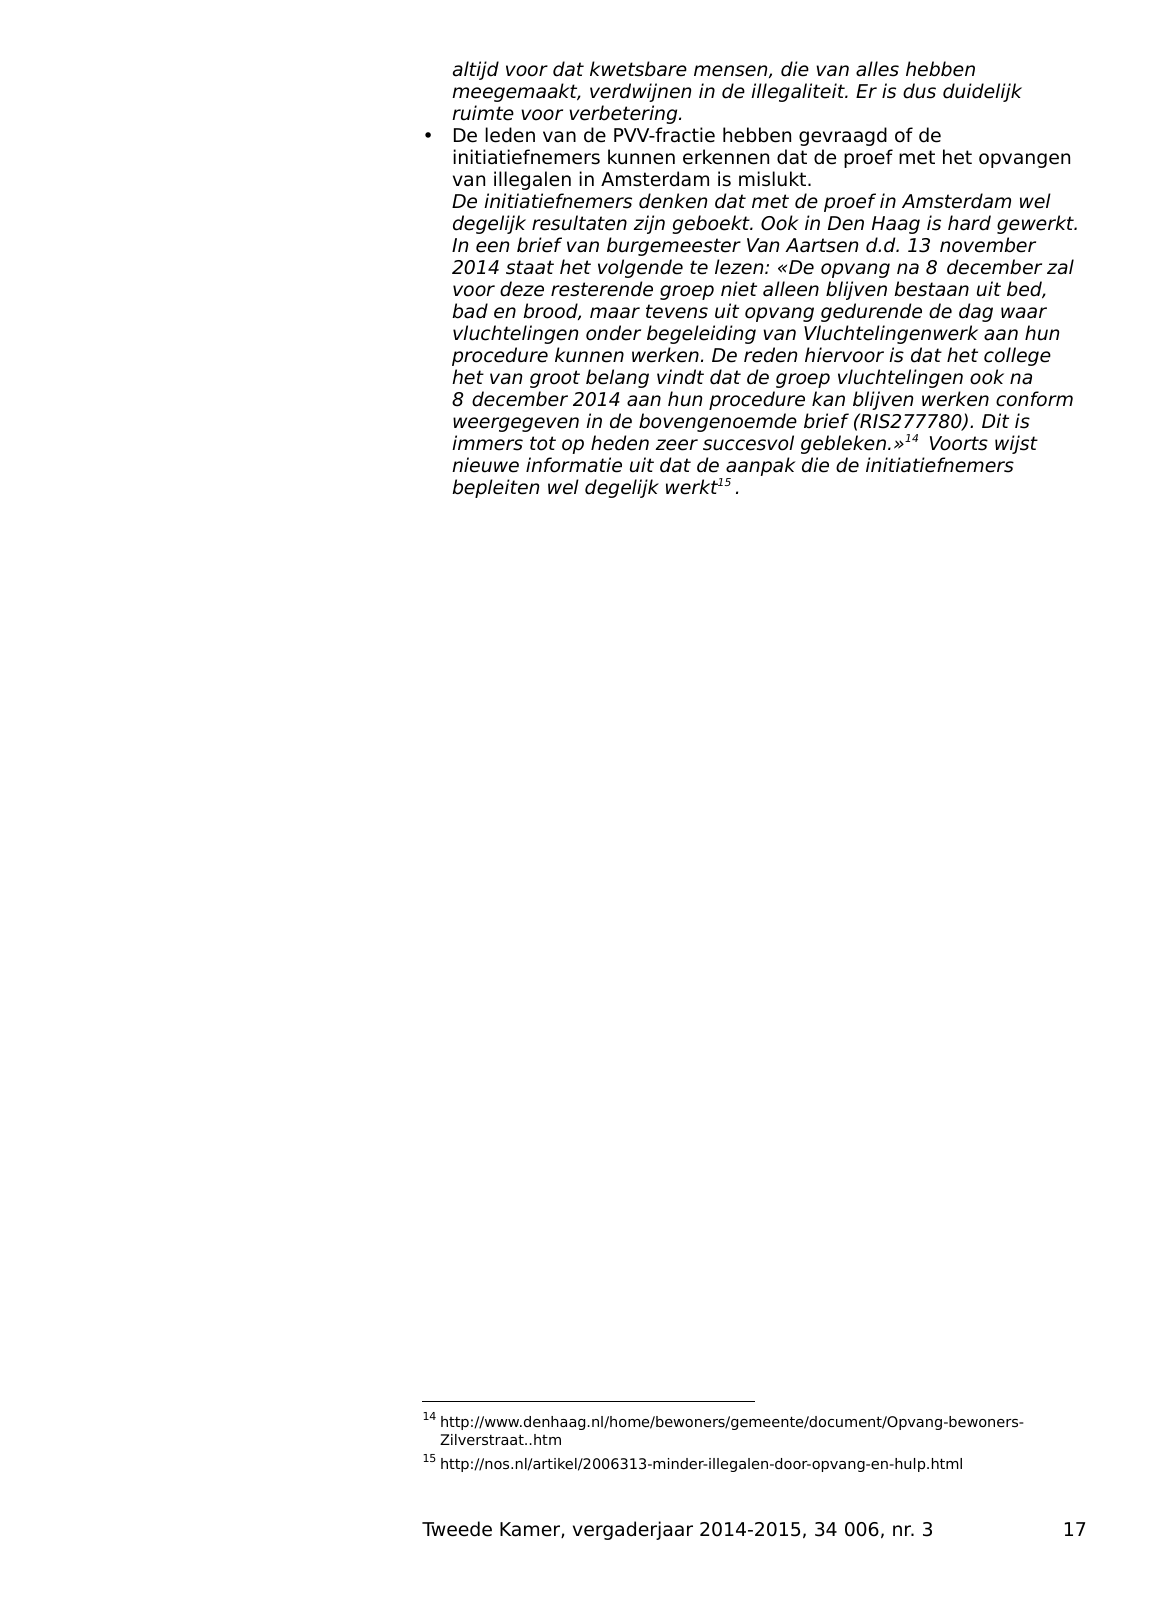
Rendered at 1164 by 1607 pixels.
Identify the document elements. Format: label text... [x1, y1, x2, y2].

text http://www.denhaag.nl/home/bewoners/gemeente/document/Opvang-bewoners-Zilverstraat..htm [422, 1410, 1087, 1449]
text altijd voor dat kwetsbare mensen, die van alles hebben meegemaakt, verdwijnen in de illegaliteit. Er is dus duidelijk ruimte voor verbetering. [452, 59, 1087, 125]
text http://nos.nl/artikel/2006313-minder-illegalen-door-opvang-en-hulp.html [422, 1452, 1087, 1474]
text De initiatiefnemers denken dat met de proef in Amsterdam wel degelijk resultaten zijn geboekt. Ook in Den Haag is hard gewerkt. In een brief van burgemeester Van Aartsen d.d. 13 november 2014 staat het volgende te lezen: «De opvang na 8 december zal voor deze resterende groep niet alleen blijven bestaan uit bed, bad en brood, maar tevens uit opvang gedurende de dag waar vluchtelingen onder begeleiding van Vluchtelingenwerk aan hun procedure kunnen werken. De reden hiervoor is dat het college het van groot belang vindt dat de groep vluchtelingen ook na 8 december 2014 aan hun procedure kan blijven werken conform weergegeven in de bovengenoemde brief (RIS277780). Dit is immers tot op heden zeer succesvol gebleken.» Voorts wijst nieuwe informatie uit dat de aanpak die de initiatiefnemers bepleiten wel degelijk werkt. [452, 191, 1087, 499]
text • De leden van de PVV-fractie hebben gevraagd of de initiatiefnemers kunnen erkennen dat de proef met het opvangen van illegalen in Amsterdam is mislukt. [422, 125, 1087, 191]
